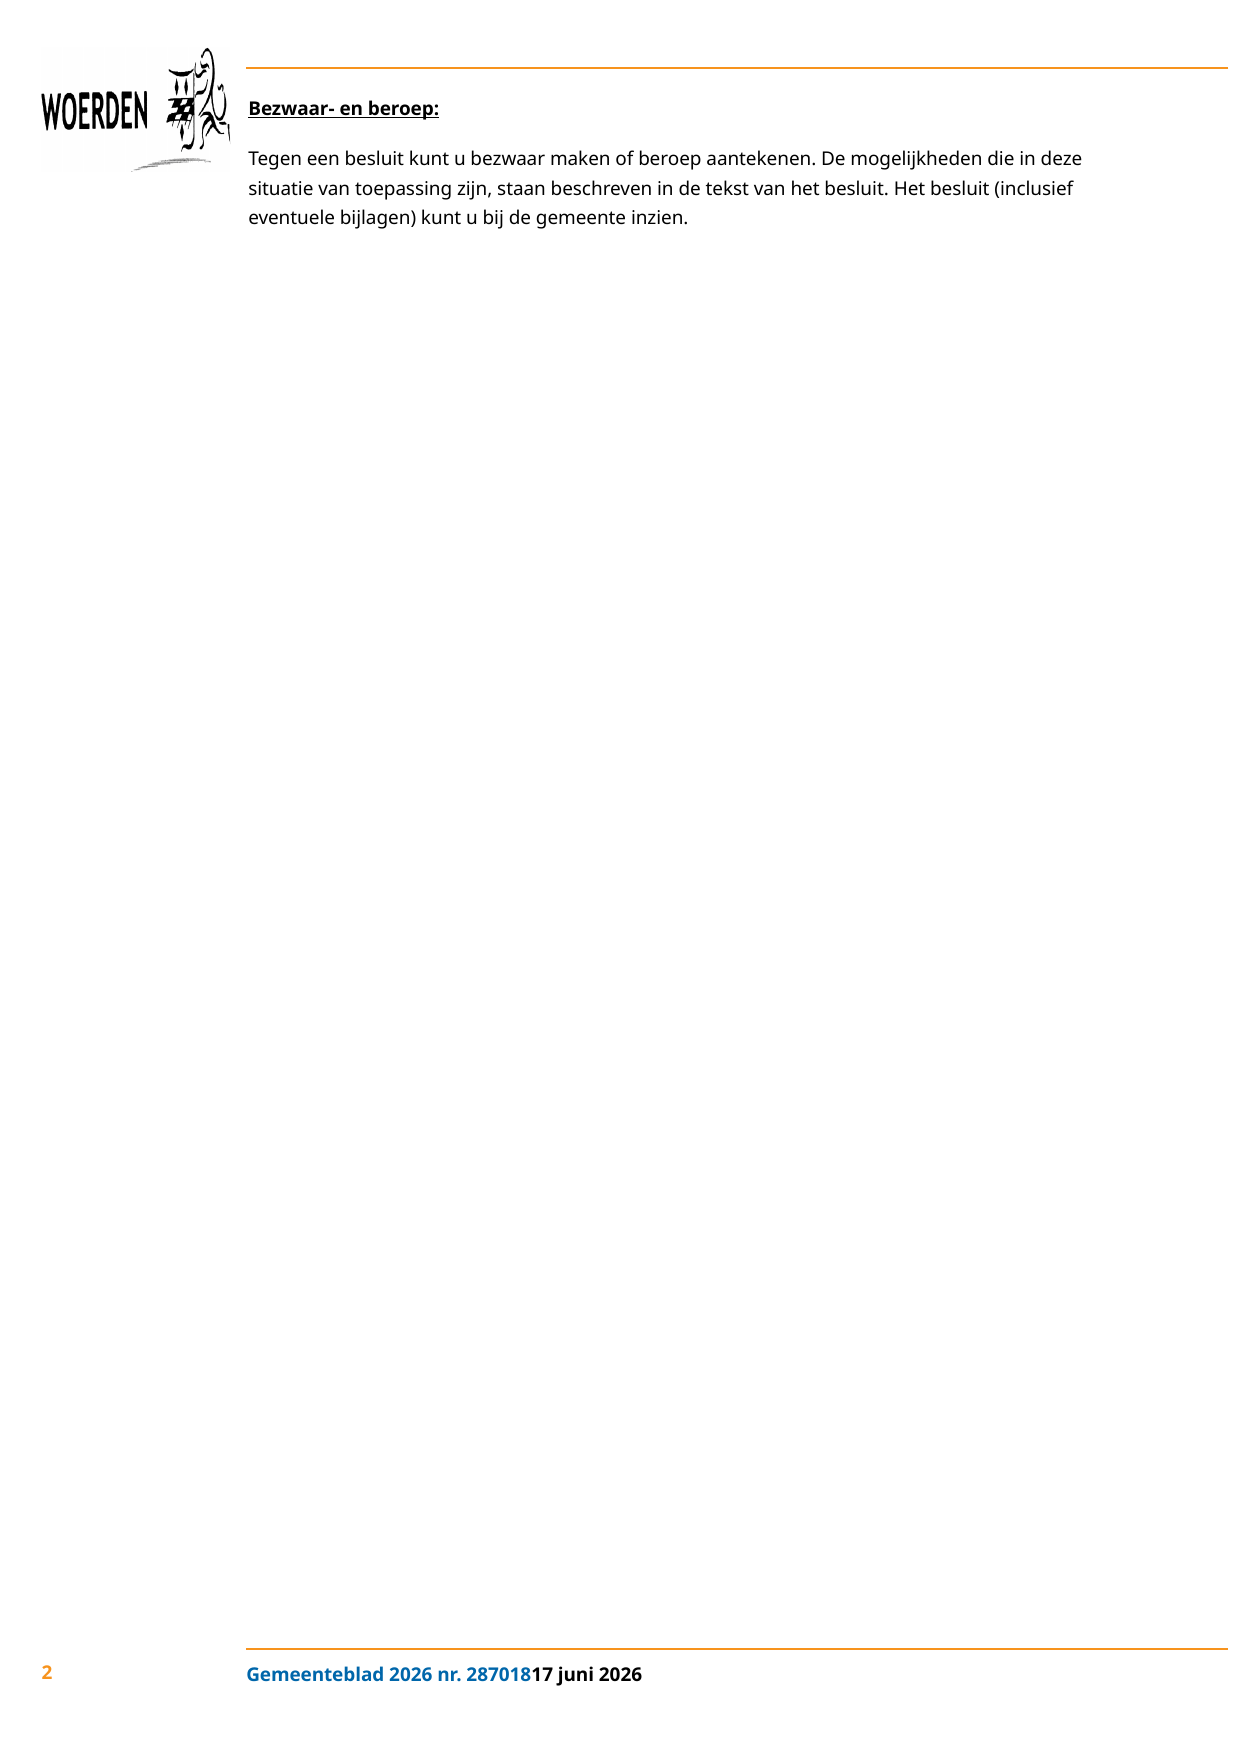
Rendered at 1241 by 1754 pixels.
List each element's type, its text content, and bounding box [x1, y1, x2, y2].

text Tegen een besluit kunt u bezwaar maken of beroep aantekenen. De mogelijkheden die in deze situatie van toepassing zijn, staan beschreven in de tekst van het besluit. Het besluit (inclusief eventuele bijlagen) kunt u bij de gemeente inzien. [248, 145, 1152, 230]
picture [41, 47, 231, 172]
text Bezwaar- en beroep: [248, 95, 1152, 121]
